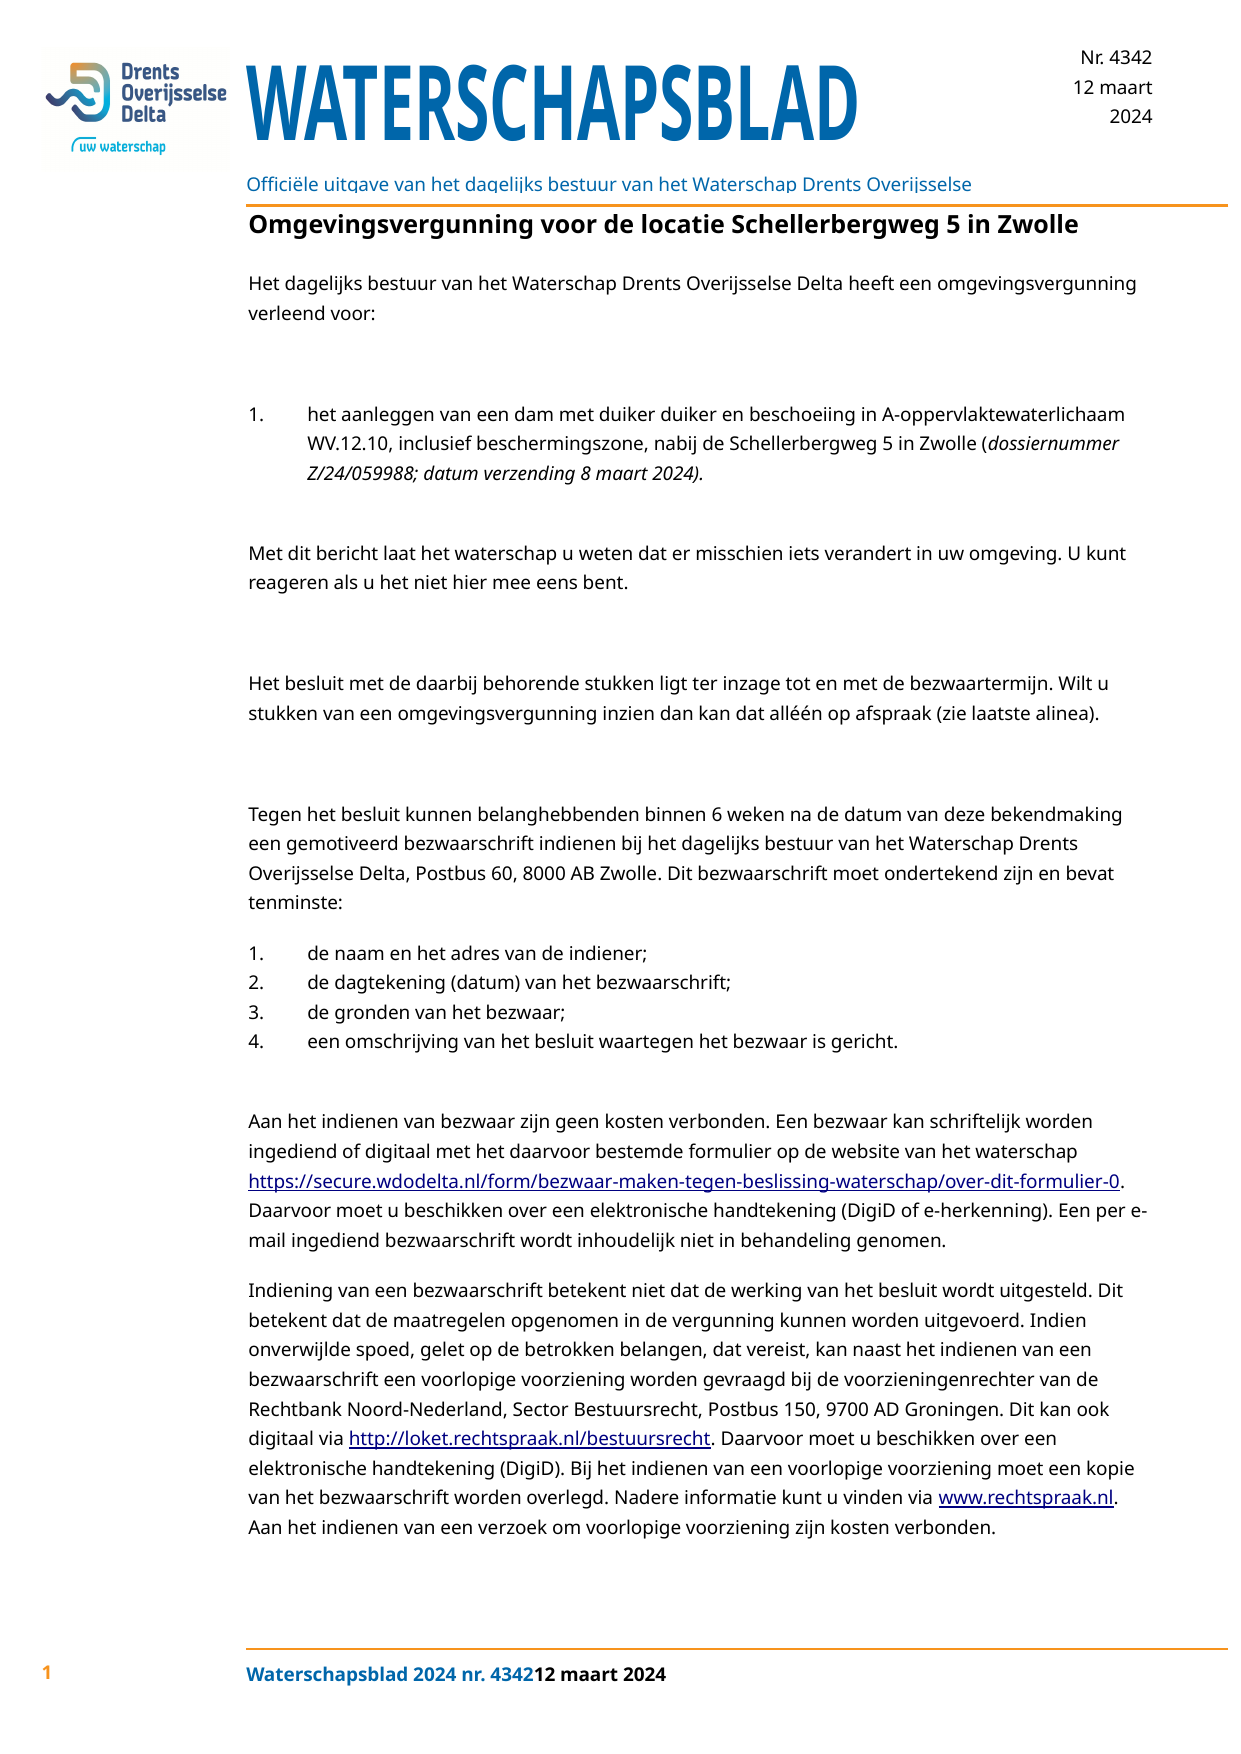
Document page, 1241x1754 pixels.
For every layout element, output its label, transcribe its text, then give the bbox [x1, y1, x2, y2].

text Omgevingsvergunning voor de locatie Schellerbergweg 5 in Zwolle [248, 207, 1152, 241]
text Het besluit met de daarbij behorende stukken ligt ter inzage tot en met de bezwaartermijn. Wilt u stukken van een omgevingsvergunning inzien dan kan dat alléén op afspraak (zie laatste alinea). [248, 670, 1152, 726]
text Aan het indienen van bezwaar zijn geen kosten verbonden. Een bezwaar kan schriftelijk worden ingediend of digitaal met het daarvoor bestemde formulier op de website van het waterschap https://secure.wdodelta.nl/form/bezwaar-maken-tegen-beslissing-waterschap/over-dit-formulier-0. Daarvoor moet u beschikken over een elektronische handtekening (DigiD of e-herkenning). Een per e-mail ingediend bezwaarschrift wordt inhoudelijk niet in behandeling genomen. [248, 1109, 1152, 1253]
picture [41, 47, 231, 172]
text Indiening van een bezwaarschrift betekent niet dat de werking van het besluit wordt uitgesteld. Dit betekent dat de maatregelen opgenomen in de vergunning kunnen worden uitgevoerd. Indien onverwijlde spoed, gelet op de betrokken belangen, dat vereist, kan naast het indienen van een bezwaarschrift een voorlopige voorziening worden gevraagd bij de voorzieningenrechter van de Rechtbank Noord-Nederland, Sector Bestuursrecht, Postbus 150, 9700 AD Groningen. Dit kan ook digitaal via http://loket.rechtspraak.nl/bestuursrecht. Daarvoor moet u beschikken over een elektronische handtekening (DigiD). Bij het indienen van een voorlopige voorziening moet een kopie van het bezwaarschrift worden overlegd. Nadere informatie kunt u vinden via www.rechtspraak.nl. Aan het indienen van een verzoek om voorlopige voorziening zijn kosten verbonden. [248, 1277, 1152, 1540]
text Tegen het besluit kunnen belanghebbenden binnen 6 weken na de datum van deze bekendmaking een gemotiveerd bezwaarschrift indienen bij het dagelijks bestuur van het Waterschap Drents Overijsselse Delta, Postbus 60, 8000 AB Zwolle. Dit bezwaarschrift moet ondertekend zijn en bevat tenminste: [248, 801, 1152, 915]
list de naam en het adres van de indiener; [248, 940, 1152, 966]
text Met dit bericht laat het waterschap u weten dat er misschien iets verandert in uw omgeving. U kunt reageren als u het niet hier mee eens bent. [248, 540, 1152, 595]
text Het dagelijks bestuur van het Waterschap Drents Overijsselse Delta heeft een omgevingsvergunning verleend voor: [248, 270, 1152, 326]
list de dagtekening (datum) van het bezwaarschrift; [248, 969, 1152, 995]
list een omschrijving van het besluit waartegen het bezwaar is gericht. [248, 1029, 1152, 1054]
list het aanleggen van een dam met duiker duiker en beschoeiing in A-oppervlaktewaterlichaam WV.12.10, inclusief beschermingszone, nabij de Schellerbergweg 5 in Zwolle (dossiernummer Z/24/059988; datum verzending 8 maart 2024). [248, 401, 1152, 486]
list de gronden van het bezwaar; [248, 999, 1152, 1025]
